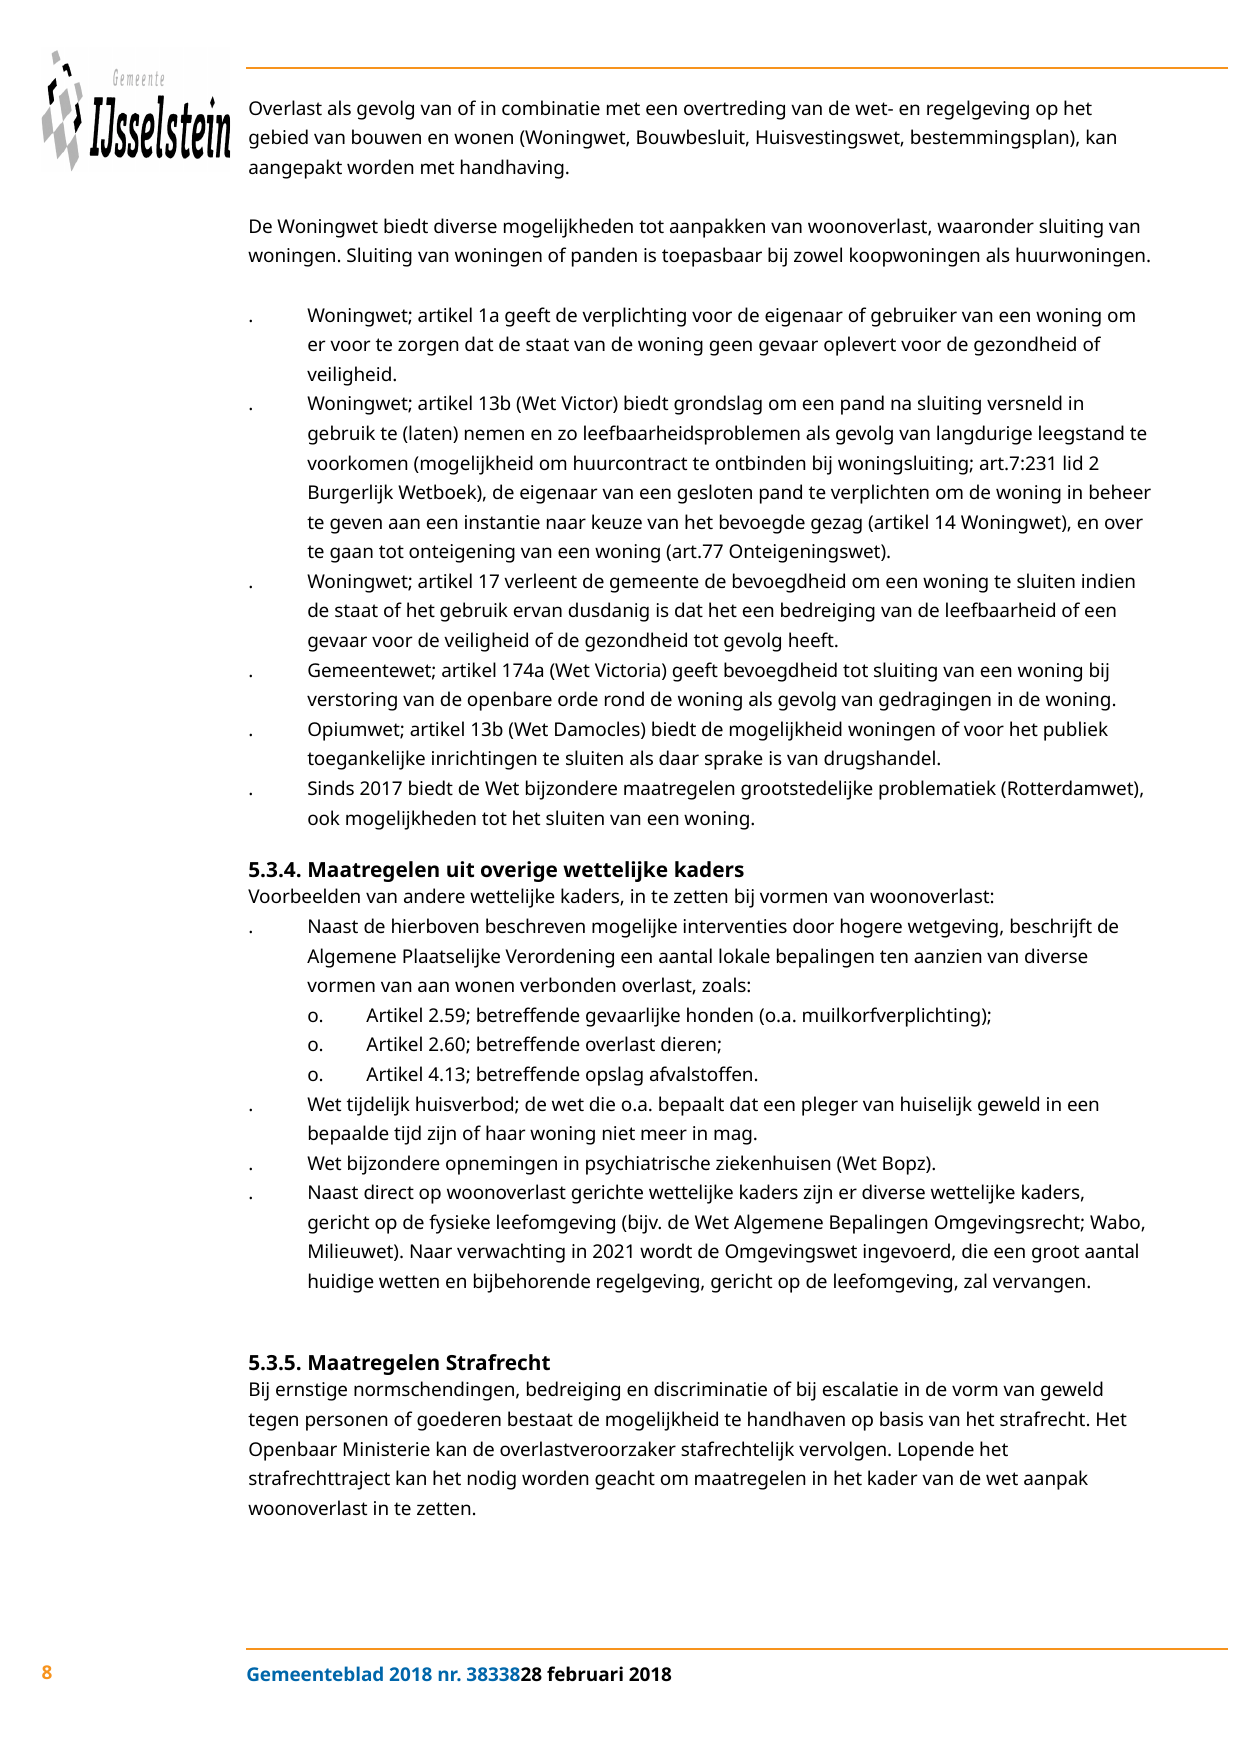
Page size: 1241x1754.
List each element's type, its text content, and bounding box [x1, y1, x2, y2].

list Wet tijdelijk huisverbod; de wet die o.a. bepaalt dat een pleger van huiselijk geweld in een bepaalde tijd zijn of haar woning niet meer in mag. [248, 1091, 1152, 1146]
list Naast direct op woonoverlast gerichte wettelijke kaders zijn er diverse wettelijke kaders, gericht op de fysieke leefomgeving (bijv. de Wet Algemene Bepalingen Omgevingsrecht; Wabo, Milieuwet). Naar verwachting in 2021 wordt de Omgevingswet ingevoerd, die een groot aantal huidige wetten en bijbehorende regelgeving, gericht op de leefomgeving, zal vervangen. [248, 1179, 1152, 1294]
text Bij ernstige normschendingen, bedreiging en discriminatie of bij escalatie in de vorm van geweld tegen personen of goederen bestaat de mogelijkheid te handhaven op basis van het strafrecht. Het Openbaar Ministerie kan de overlastveroorzaker stafrechtelijk vervolgen. Lopende het strafrechttraject kan het nodig worden geacht om maatregelen in het kader van de wet aanpak woonoverlast in te zetten. [248, 1377, 1152, 1521]
list Artikel 2.59; betreffende gevaarlijke honden (o.a. muilkorfverplichting); [307, 1002, 1152, 1028]
list Woningwet; artikel 17 verleent de gemeente de bevoegdheid om een woning te sluiten indien de staat of het gebruik ervan dusdanig is dat het een bedreiging van de leefbaarheid of een gevaar voor de veiligheid of de gezondheid tot gevolg heeft. [248, 568, 1152, 653]
list Opiumwet; artikel 13b (Wet Damocles) biedt de mogelijkheid woningen of voor het publiek toegankelijke inrichtingen te sluiten als daar sprake is van drugshandel. [248, 716, 1152, 771]
list Naast de hierboven beschreven mogelijke interventies door hogere wetgeving, beschrijft de Algemene Plaatselijke Verordening een aantal lokale bepalingen ten aanzien van diverse vormen van aan wonen verbonden overlast, zoals: [248, 913, 1152, 998]
list Gemeentewet; artikel 174a (Wet Victoria) geeft bevoegdheid tot sluiting van een woning bij verstoring van de openbare orde rond de woning als gevolg van gedragingen in de woning. [248, 657, 1152, 712]
text 5.3.5. Maatregelen Strafrecht [248, 1348, 1152, 1377]
list Woningwet; artikel 1a geeft de verplichting voor de eigenaar of gebruiker van een woning om er voor te zorgen dat de staat van de woning geen gevaar oplevert voor de gezondheid of veiligheid. [248, 302, 1152, 387]
text Voorbeelden van andere wettelijke kaders, in te zetten bij vormen van woonoverlast: [248, 884, 1152, 909]
list Wet bijzondere opnemingen in psychiatrische ziekenhuisen (Wet Bopz). [248, 1150, 1152, 1176]
text De Woningwet biedt diverse mogelijkheden tot aanpakken van woonoverlast, waaronder sluiting van woningen. Sluiting van woningen of panden is toepasbaar bij zowel koopwoningen als huurwoningen. [248, 213, 1152, 268]
list Woningwet; artikel 13b (Wet Victor) biedt grondslag om een pand na sluiting versneld in gebruik te (laten) nemen en zo leefbaarheidsproblemen als gevolg van langdurige leegstand te voorkomen (mogelijkheid om huurcontract te ontbinden bij woningsluiting; art.7:231 lid 2 Burgerlijk Wetboek), de eigenaar van een gesloten pand te verplichten om de woning in beheer te geven aan een instantie naar keuze van het bevoegde gezag (artikel 14 Woningwet), en over te gaan tot onteigening van een woning (art.77 Onteigeningswet). [248, 391, 1152, 564]
list Artikel 4.13; betreffende opslag afvalstoffen. [307, 1061, 1152, 1087]
text 5.3.4. Maatregelen uit overige wettelijke kaders [248, 855, 1152, 884]
list Artikel 2.60; betreffende overlast dieren; [307, 1032, 1152, 1057]
list Sinds 2017 biedt de Wet bijzondere maatregelen grootstedelijke problematiek (Rotterdamwet), ook mogelijkheden tot het sluiten van een woning. [248, 775, 1152, 831]
picture [41, 47, 231, 172]
text Overlast als gevolg van of in combinatie met een overtreding van de wet- en regelgeving op het gebied van bouwen en wonen (Woningwet, Bouwbesluit, Huisvestingswet, bestemmingsplan), kan aangepakt worden met handhaving. [248, 95, 1152, 180]
